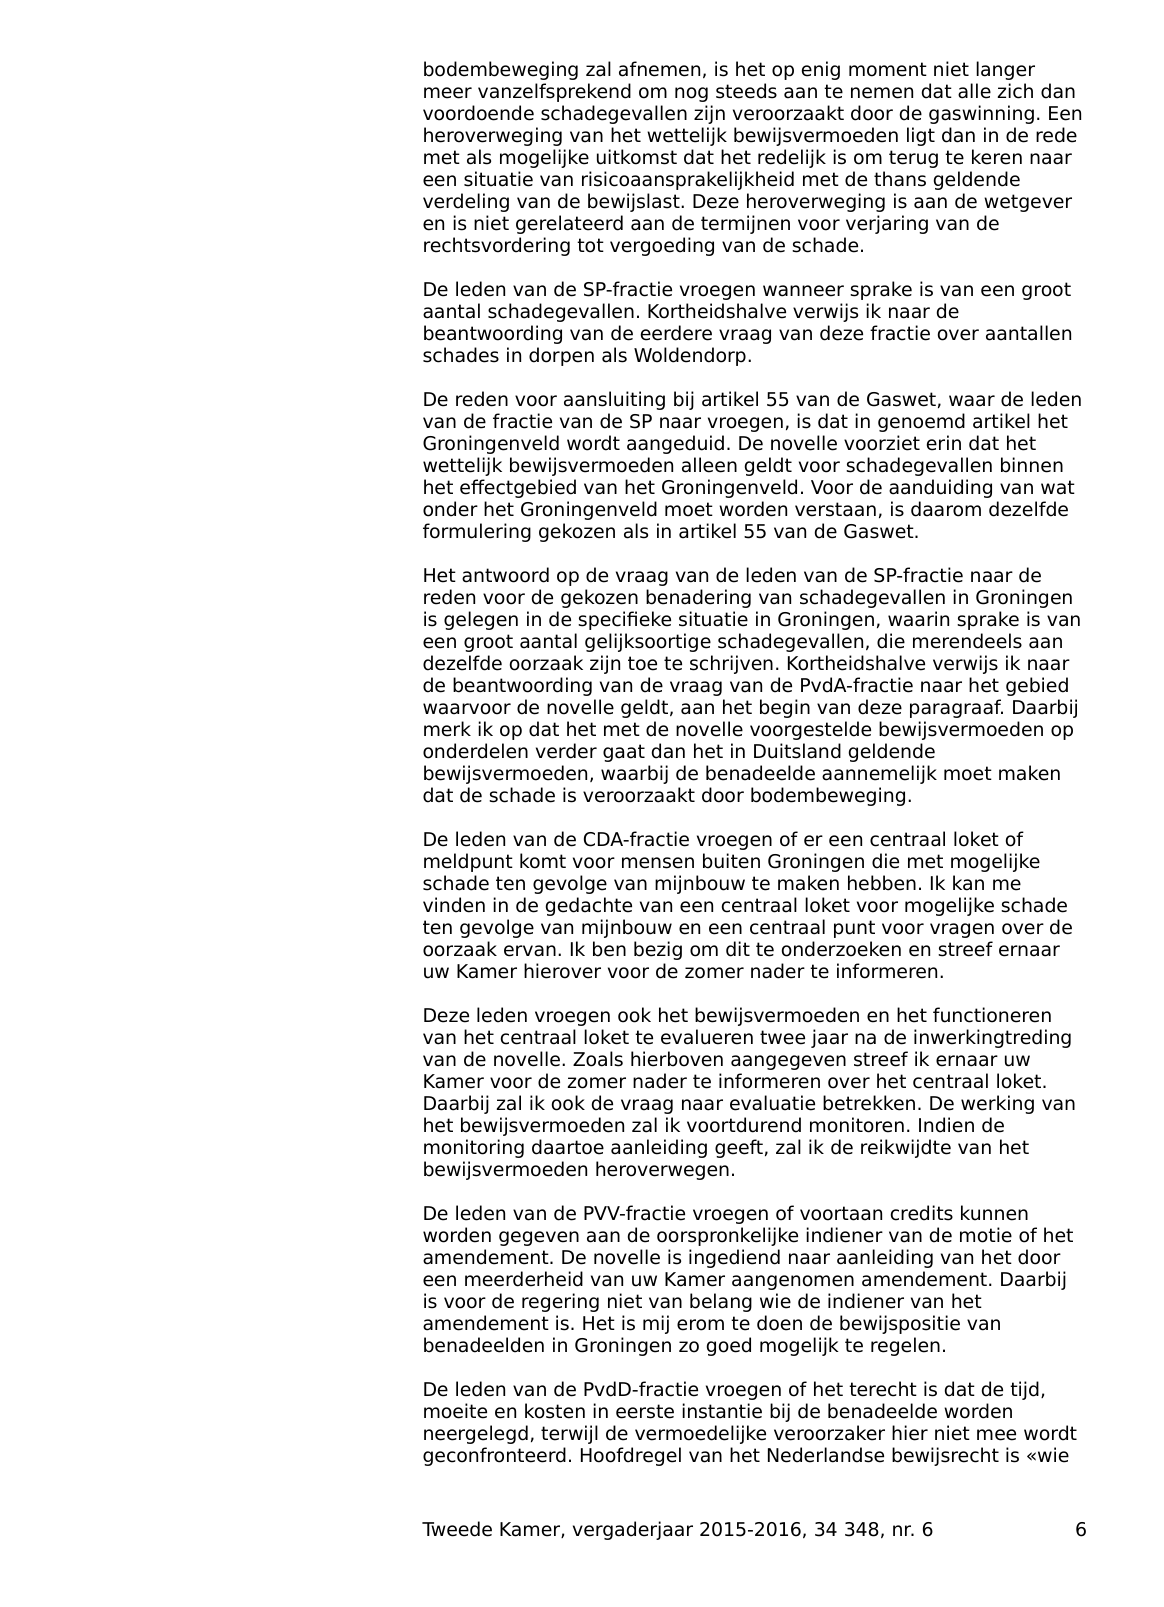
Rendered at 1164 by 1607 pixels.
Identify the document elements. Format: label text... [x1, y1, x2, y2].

text De reden voor aansluiting bij artikel 55 van de Gaswet, waar de leden van de fractie van de SP naar vroegen, is dat in genoemd artikel het Groningenveld wordt aangeduid. De novelle voorziet erin dat het wettelijk bewijsvermoeden alleen geldt voor schadegevallen binnen het effectgebied van het Groningenveld. Voor de aanduiding van wat onder het Groningenveld moet worden verstaan, is daarom dezelfde formulering gekozen als in artikel 55 van de Gaswet. [422, 389, 1087, 543]
text De leden van de PVV-fractie vroegen of voortaan credits kunnen worden gegeven aan de oorspronkelijke indiener van de motie of het amendement. De novelle is ingediend naar aanleiding van het door een meerderheid van uw Kamer aangenomen amendement. Daarbij is voor de regering niet van belang wie de indiener van het amendement is. Het is mij erom te doen de bewijspositie van benadeelden in Groningen zo goed mogelijk te regelen. [422, 1203, 1087, 1357]
text Het antwoord op de vraag van de leden van de SP-fractie naar de reden voor de gekozen benadering van schadegevallen in Groningen is gelegen in de specifieke situatie in Groningen, waarin sprake is van een groot aantal gelijksoortige schadegevallen, die merendeels aan dezelfde oorzaak zijn toe te schrijven. Kortheidshalve verwijs ik naar de beantwoording van de vraag van de PvdA-fractie naar het gebied waarvoor de novelle geldt, aan het begin van deze paragraaf. Daarbij merk ik op dat het met de novelle voorgestelde bewijsvermoeden op onderdelen verder gaat dan het in Duitsland geldende bewijsvermoeden, waarbij de benadeelde aannemelijk moet maken dat de schade is veroorzaakt door bodembeweging. [422, 565, 1087, 807]
text De leden van de SP-fractie vroegen wanneer sprake is van een groot aantal schadegevallen. Kortheidshalve verwijs ik naar de beantwoording van de eerdere vraag van deze fractie over aantallen schades in dorpen als Woldendorp. [422, 279, 1087, 367]
text De leden van de PvdD-fractie vroegen of het terecht is dat de tijd, moeite en kosten in eerste instantie bij de benadeelde worden neergelegd, terwijl de vermoedelijke veroorzaker hier niet mee wordt geconfronteerd. Hoofdregel van het Nederlandse bewijsrecht is «wie [422, 1379, 1087, 1467]
text De leden van de CDA-fractie vroegen of er een centraal loket of meldpunt komt voor mensen buiten Groningen die met mogelijke schade ten gevolge van mijnbouw te maken hebben. Ik kan me vinden in de gedachte van een centraal loket voor mogelijke schade ten gevolge van mijnbouw en een centraal punt voor vragen over de oorzaak ervan. Ik ben bezig om dit te onderzoeken en streef ernaar uw Kamer hierover voor de zomer nader te informeren. [422, 829, 1087, 983]
text bodembeweging zal afnemen, is het op enig moment niet langer meer vanzelfsprekend om nog steeds aan te nemen dat alle zich dan voordoende schadegevallen zijn veroorzaakt door de gaswinning. Een heroverweging van het wettelijk bewijsvermoeden ligt dan in de rede met als mogelijke uitkomst dat het redelijk is om terug te keren naar een situatie van risicoaansprakelijkheid met de thans geldende verdeling van de bewijslast. Deze heroverweging is aan de wetgever en is niet gerelateerd aan de termijnen voor verjaring van de rechtsvordering tot vergoeding van de schade. [422, 59, 1087, 257]
text Deze leden vroegen ook het bewijsvermoeden en het functioneren van het centraal loket te evalueren twee jaar na de inwerkingtreding van de novelle. Zoals hierboven aangegeven streef ik ernaar uw Kamer voor de zomer nader te informeren over het centraal loket. Daarbij zal ik ook de vraag naar evaluatie betrekken. De werking van het bewijsvermoeden zal ik voortdurend monitoren. Indien de monitoring daartoe aanleiding geeft, zal ik de reikwijdte van het bewijsvermoeden heroverwegen. [422, 1005, 1087, 1181]
